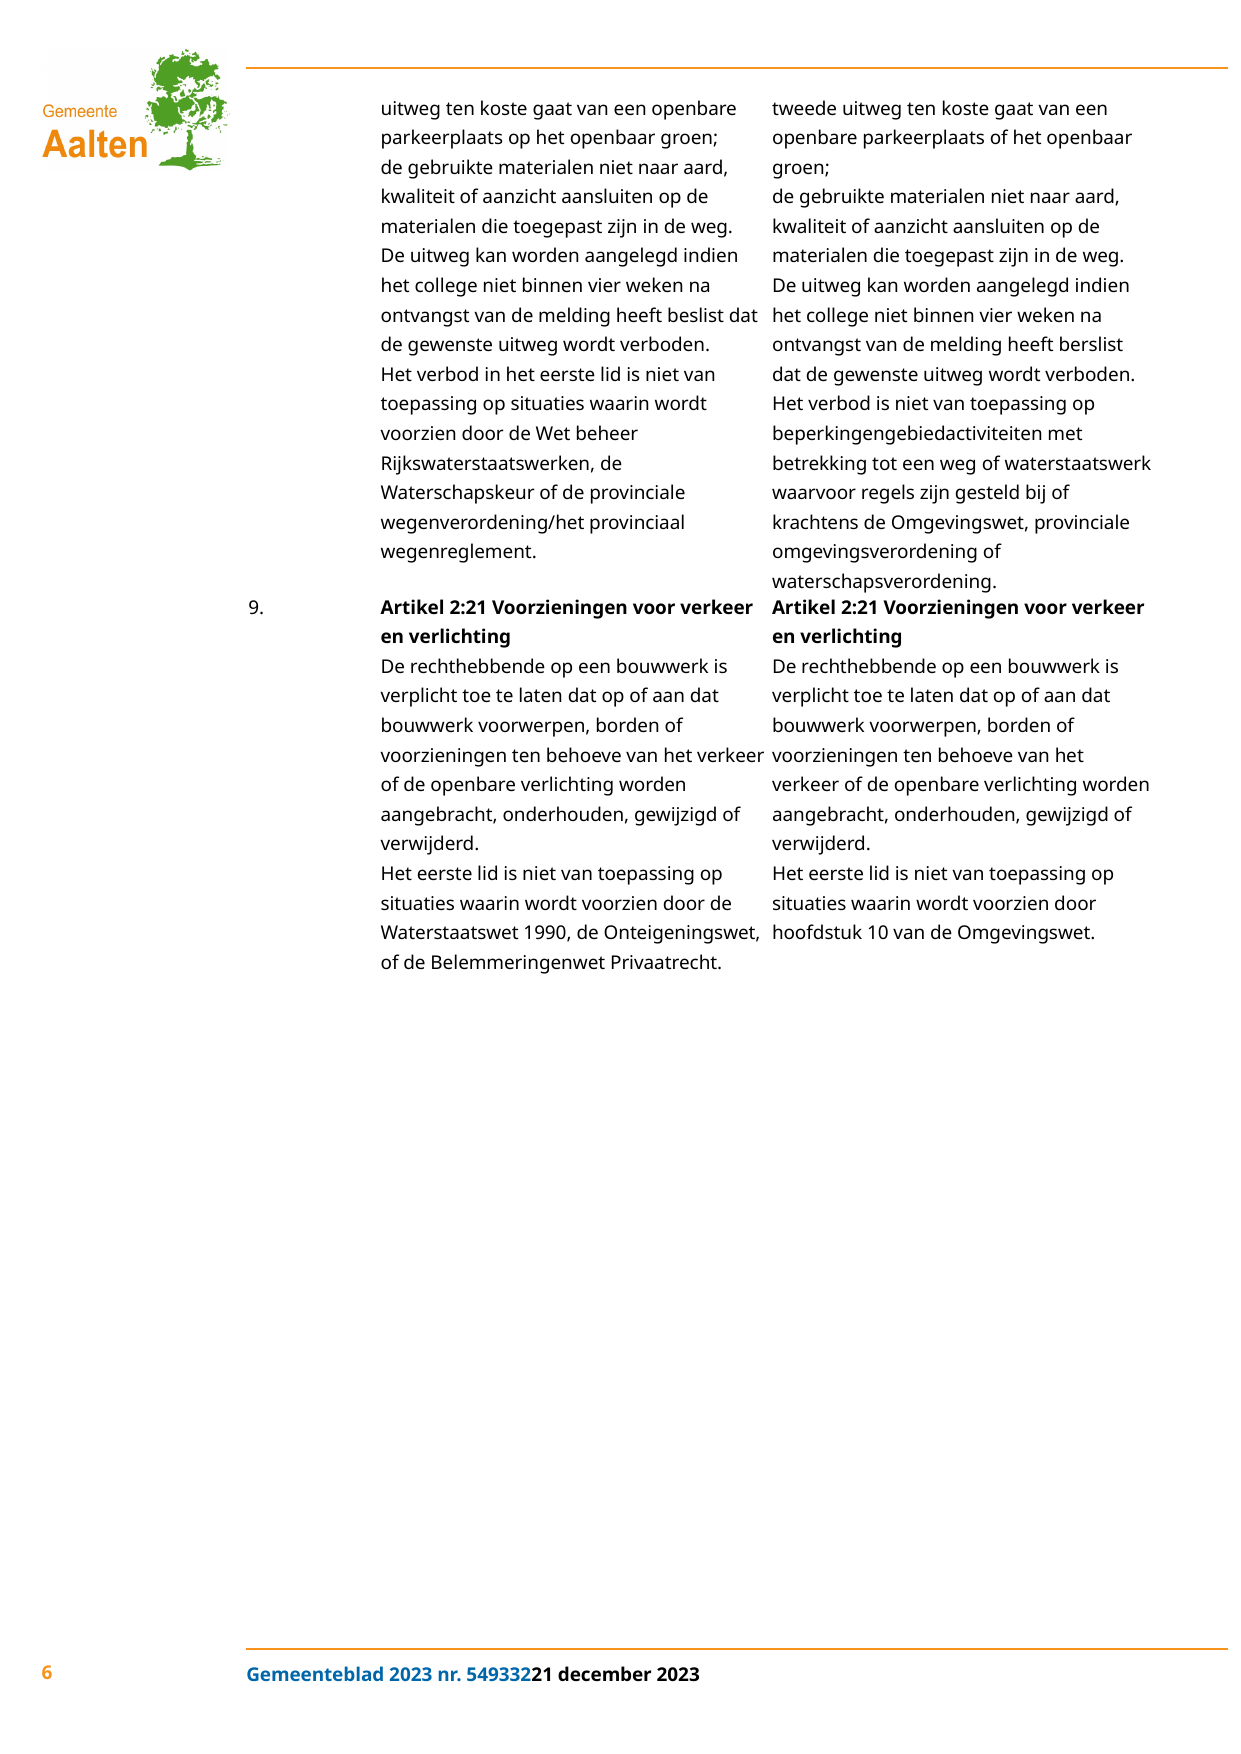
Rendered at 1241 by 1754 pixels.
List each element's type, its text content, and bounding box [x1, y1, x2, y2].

table_header [248, 95, 380, 594]
table_cell 9. [248, 594, 380, 974]
table_cell Artikel 2:21 Voorzieningen voor verkeer en verlichting De rechthebbende op een bouwwerk is verplicht toe te laten dat op of aan dat bouwwerk voorwerpen, borden of voorzieningen ten behoeve van het verkeer of de openbare verlichting worden aangebracht, onderhouden, gewijzigd of verwijderd. Het eerste lid is niet van toepassing op situaties waarin wordt voorzien door hoofdstuk 10 van de Omgevingswet. [772, 594, 1152, 974]
table_header uitweg ten koste gaat van een openbare parkeerplaats op het openbaar groen; de gebruikte materialen niet naar aard, kwaliteit of aanzicht aansluiten op de materialen die toegepast zijn in de weg. De uitweg kan worden aangelegd indien het college niet binnen vier weken na ontvangst van de melding heeft beslist dat de gewenste uitweg wordt verboden. Het verbod in het eerste lid is niet van toepassing op situaties waarin wordt voorzien door de Wet beheer Rijkswaterstaatswerken, de Waterschapskeur of de provinciale wegenverordening/het provinciaal wegenreglement. [380, 95, 772, 594]
table_header tweede uitweg ten koste gaat van een openbare parkeerplaats of het openbaar groen; de gebruikte materialen niet naar aard, kwaliteit of aanzicht aansluiten op de materialen die toegepast zijn in de weg. De uitweg kan worden aangelegd indien het college niet binnen vier weken na ontvangst van de melding heeft berslist dat de gewenste uitweg wordt verboden. Het verbod is niet van toepassing op beperkingengebiedactiviteiten met betrekking tot een weg of waterstaatswerk waarvoor regels zijn gesteld bij of krachtens de Omgevingswet, provinciale omgevingsverordening of waterschapsverordening. [772, 95, 1152, 594]
picture [41, 47, 231, 172]
table_cell Artikel 2:21 Voorzieningen voor verkeer en verlichting De rechthebbende op een bouwwerk is verplicht toe te laten dat op of aan dat bouwwerk voorwerpen, borden of voorzieningen ten behoeve van het verkeer of de openbare verlichting worden aangebracht, onderhouden, gewijzigd of verwijderd. Het eerste lid is niet van toepassing op situaties waarin wordt voorzien door de Waterstaatswet 1990, de Onteigeningswet, of de Belemmeringenwet Privaatrecht. [380, 594, 772, 974]
